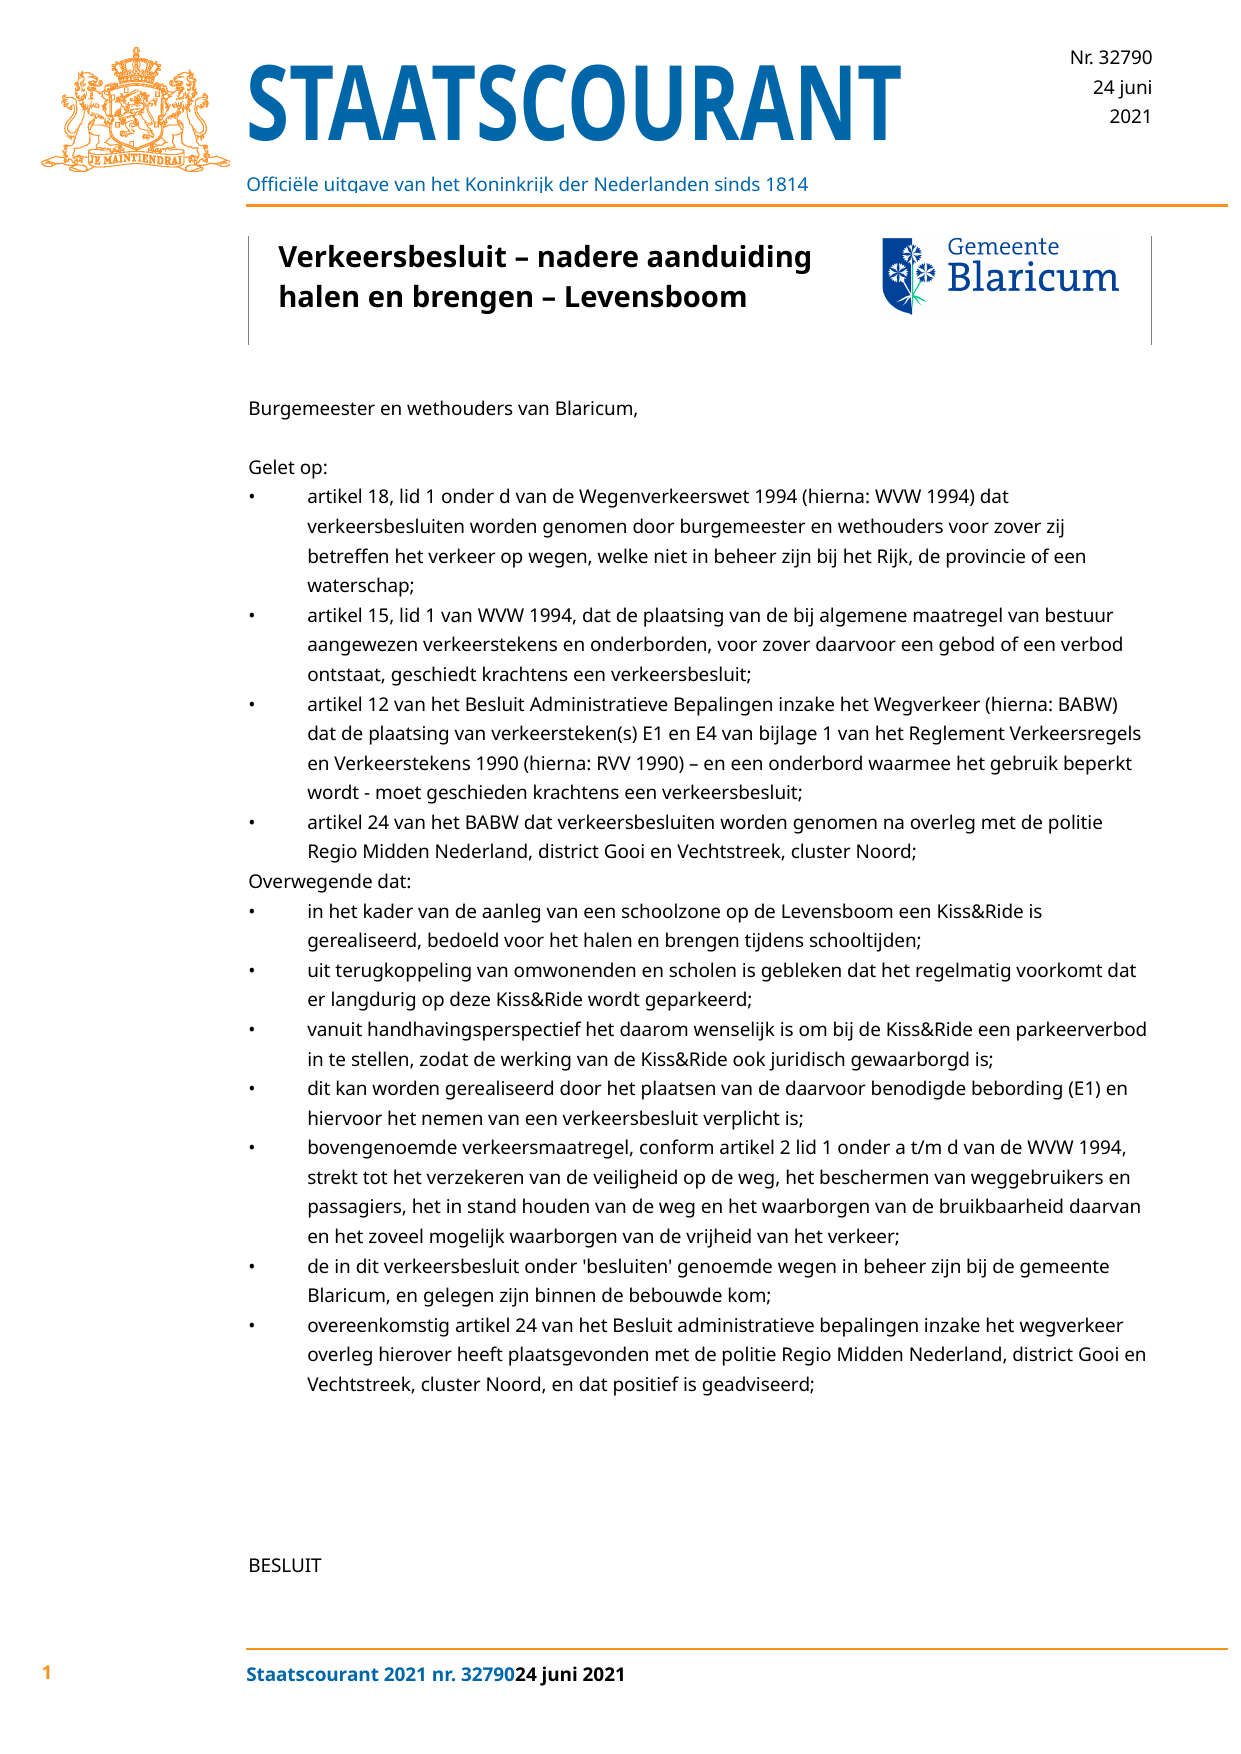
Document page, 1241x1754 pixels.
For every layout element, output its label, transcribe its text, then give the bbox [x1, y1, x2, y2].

picture [41, 47, 231, 172]
list dit kan worden gerealiseerd door het plaatsen van de daarvoor benodigde bebording (E1) en hiervoor het nemen van een verkeersbesluit verplicht is; [248, 1075, 1152, 1131]
list artikel 12 van het Besluit Administratieve Bepalingen inzake het Wegverkeer (hierna: BABW) dat de plaatsing van verkeersteken(s) E1 en E4 van bijlage 1 van het Reglement Verkeersregels en Verkeerstekens 1990 (hierna: RVV 1990) – en een onderbord waarmee het gebruik beperkt wordt - moet geschieden krachtens een verkeersbesluit; [248, 691, 1152, 805]
list artikel 18, lid 1 onder d van de Wegenverkeerswet 1994 (hierna: WVW 1994) dat verkeersbesluiten worden genomen door burgemeester en wethouders voor zover zij betreffen het verkeer op wegen, welke niet in beheer zijn bij het Rijk, de provincie of een waterschap; [248, 484, 1152, 598]
list artikel 15, lid 1 van WVW 1994, dat de plaatsing van de bij algemene maatregel van bestuur aangewezen verkeerstekens en onderborden, voor zover daarvoor een gebod of een verbod ontstaat, geschiedt krachtens een verkeersbesluit; [248, 602, 1152, 687]
list in het kader van de aanleg van een schoolzone op de Levensboom een Kiss&Ride is gerealiseerd, bedoeld voor het halen en brengen tijdens schooltijden; [248, 898, 1152, 953]
text Overwegende dat: [248, 868, 1152, 894]
text Gelet op: [248, 454, 1152, 480]
list bovengenoemde verkeersmaatregel, conform artikel 2 lid 1 onder a t/m d van de WVW 1994, strekt tot het verzekeren van de veiligheid op de weg, het beschermen van weggebruikers en passagiers, het in stand houden van de weg en het waarborgen van de bruikbaarheid daarvan en het zoveel mogelijk waarborgen van de vrijheid van het verkeer; [248, 1134, 1152, 1249]
list de in dit verkeersbesluit onder 'besluiten' genoemde wegen in beheer zijn bij de gemeente Blaricum, en gelegen zijn binnen de bebouwde kom; [248, 1253, 1152, 1308]
list artikel 24 van het BABW dat verkeersbesluiten worden genomen na overleg met de politie Regio Midden Nederland, district Gooi en Vechtstreek, cluster Noord; [248, 809, 1152, 864]
text Burgemeester en wethouders van Blaricum, [248, 395, 1152, 421]
list uit terugkoppeling van omwonenden en scholen is gebleken dat het regelmatig voorkomt dat er langdurig op deze Kiss&Ride wordt geparkeerd; [248, 957, 1152, 1012]
picture [882, 236, 1119, 315]
table_header [850, 236, 1151, 345]
list vanuit handhavingsperspectief het daarom wenselijk is om bij de Kiss&Ride een parkeerverbod in te stellen, zodat de werking van de Kiss&Ride ook juridisch gewaarborgd is; [248, 1016, 1152, 1072]
text BESLUIT [248, 1552, 1152, 1578]
list overeenkomstig artikel 24 van het Besluit administratieve bepalingen inzake het wegverkeer overleg hierover heeft plaatsgevonden met de politie Regio Midden Nederland, district Gooi en Vechtstreek, cluster Noord, en dat positief is geadviseerd; [248, 1312, 1152, 1397]
table_header Verkeersbesluit – nadere aanduiding halen en brengen – Levensboom [249, 236, 850, 345]
